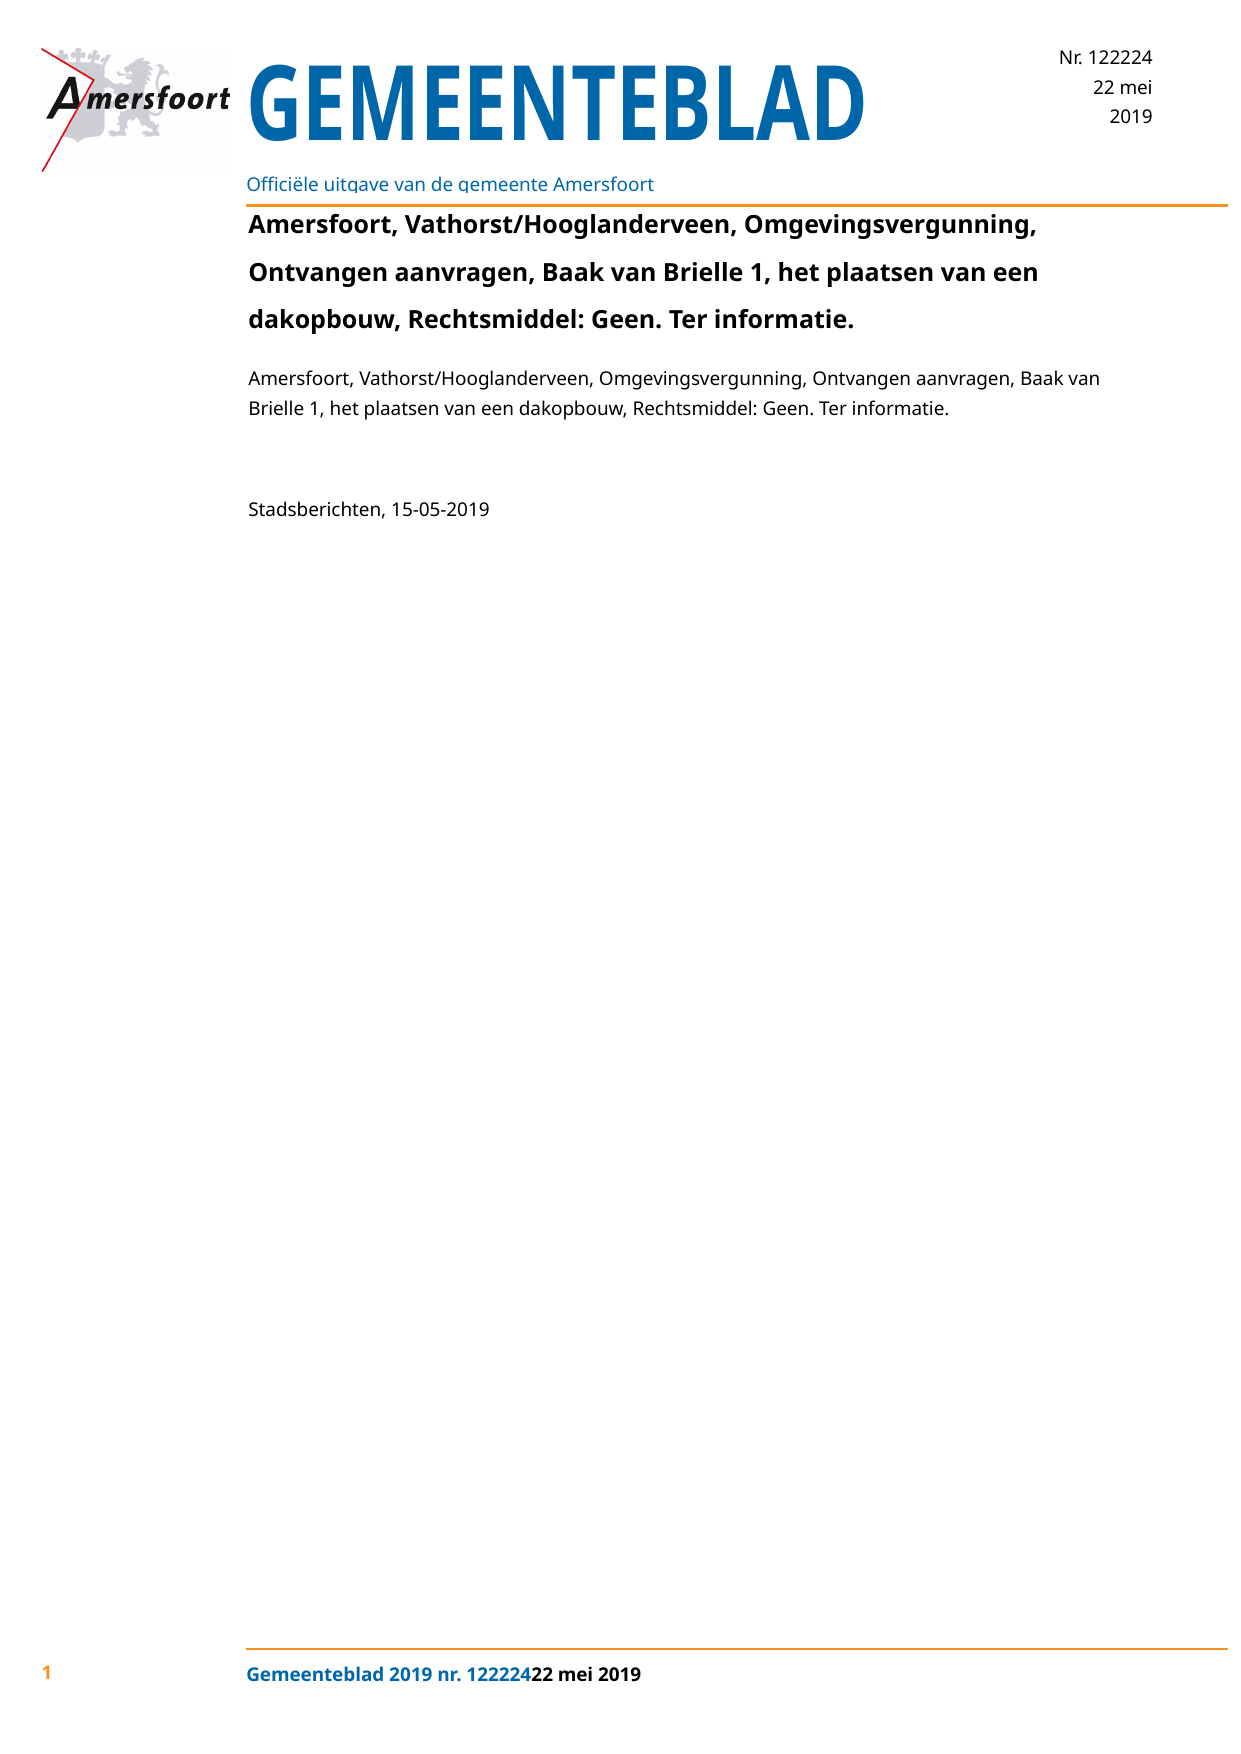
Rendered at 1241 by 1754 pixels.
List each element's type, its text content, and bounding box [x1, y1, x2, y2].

text Amersfoort, Vathorst/Hooglanderveen, Omgevingsvergunning, Ontvangen aanvragen, Baak van Brielle 1, het plaatsen van een dakopbouw, Rechtsmiddel: Geen. Ter informatie. [248, 366, 1152, 421]
picture [41, 47, 231, 172]
text Amersfoort, Vathorst/Hooglanderveen, Omgevingsvergunning, Ontvangen aanvragen, Baak van Brielle 1, het plaatsen van een dakopbouw, Rechtsmiddel: Geen. Ter informatie. [248, 207, 1152, 336]
text Stadsberichten, 15-05-2019 [248, 496, 1152, 522]
